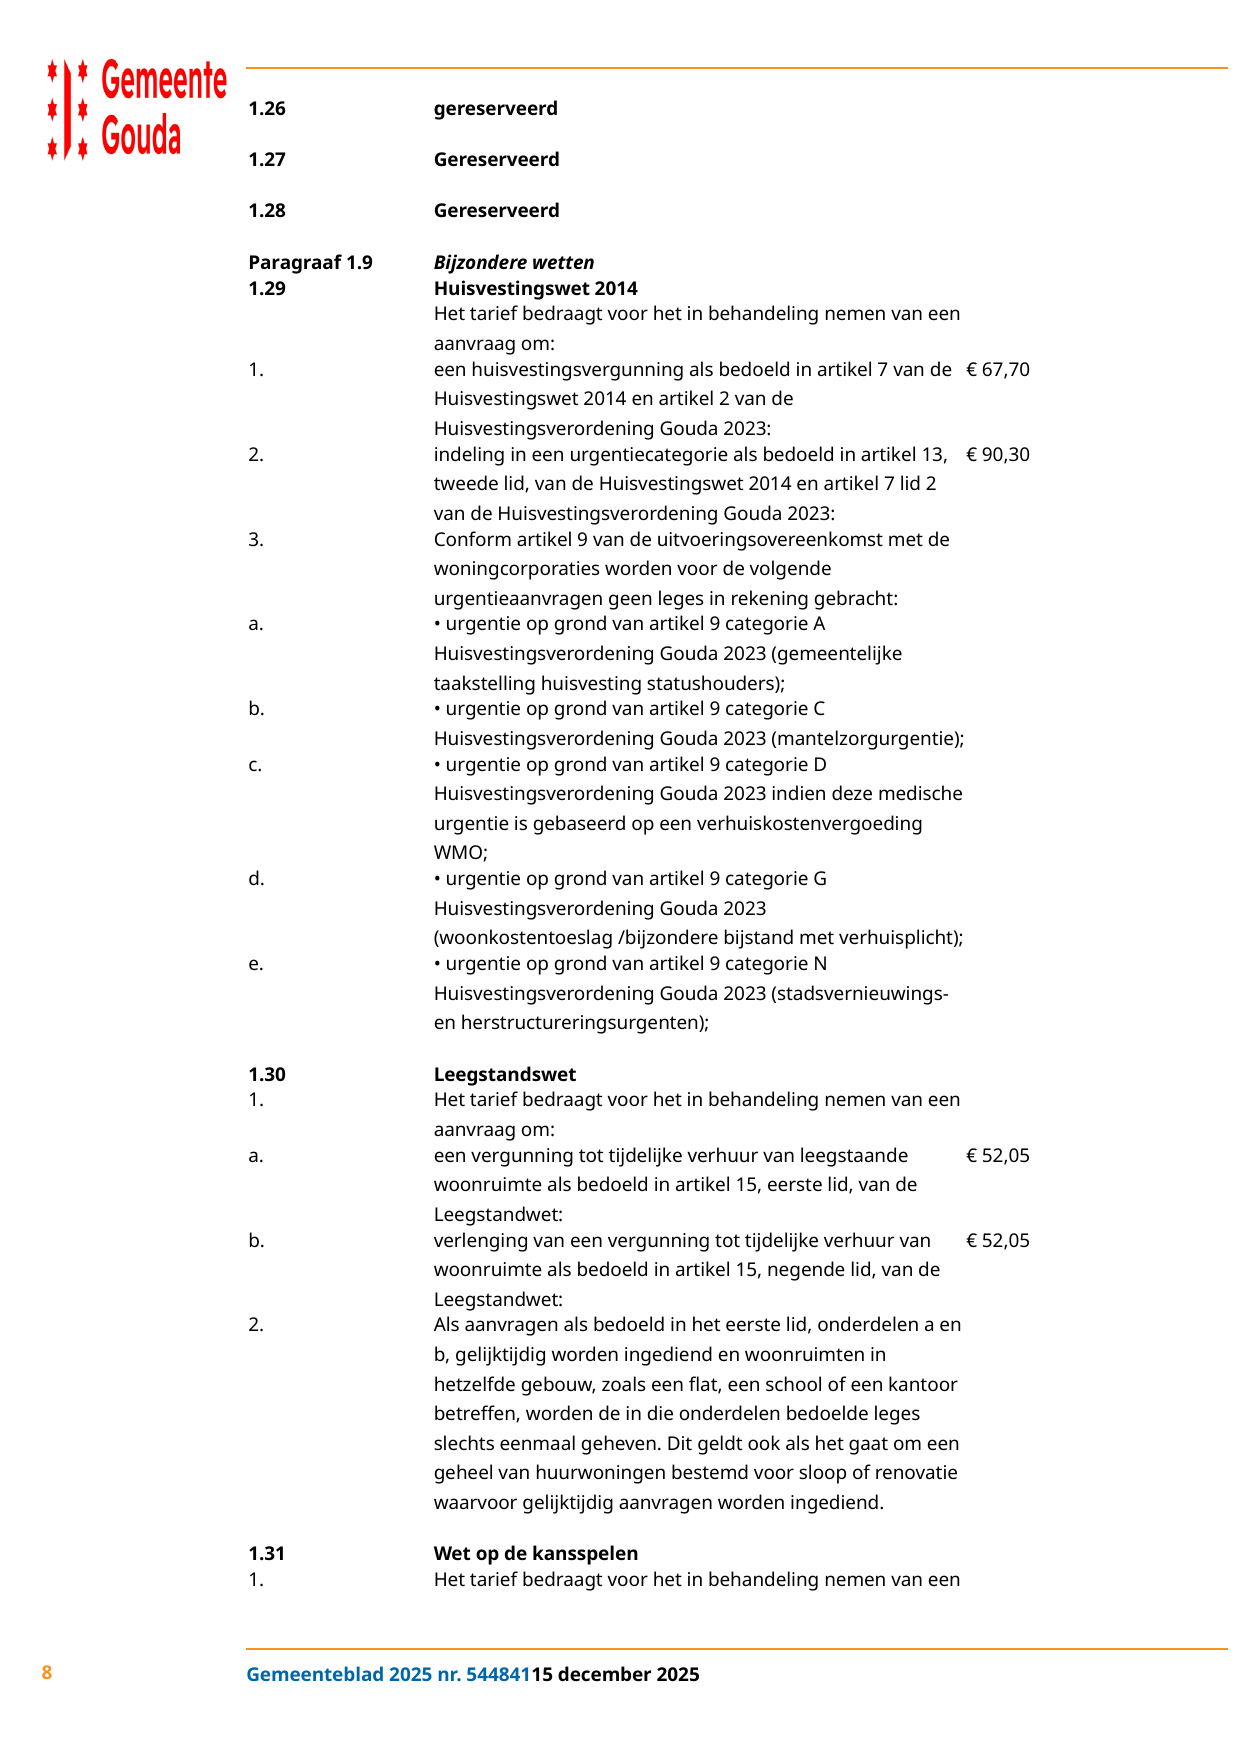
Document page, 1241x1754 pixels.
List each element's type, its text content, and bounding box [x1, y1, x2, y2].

table_cell 1. [248, 1566, 433, 1592]
table_cell [248, 1035, 433, 1061]
table_cell Gereserveerd [434, 146, 966, 172]
table_cell • urgentie op grond van artikel 9 categorie C Huisvestingsverordening Gouda 2023 (mantelzorgurgentie); [434, 696, 966, 751]
table_cell 1.27 [248, 146, 433, 172]
table_cell een huisvestingsvergunning als bedoeld in artikel 7 van de Huisvestingswet 2014 en artikel 2 van de Huisvestingsverordening Gouda 2023: [434, 356, 966, 441]
table_cell [966, 751, 1152, 865]
table_cell [966, 224, 1152, 249]
table_cell a. [248, 1142, 433, 1227]
table_cell Het tarief bedraagt voor het in behandeling nemen van een [434, 1566, 966, 1592]
table_cell € 90,30 [966, 441, 1152, 526]
table_cell 1. [248, 1087, 433, 1142]
table_cell 1.26 [248, 95, 433, 121]
table_cell verlenging van een vergunning tot tijdelijke verhuur van woonruimte als bedoeld in artikel 15, negende lid, van de Leegstandwet: [434, 1227, 966, 1312]
table_cell [966, 1312, 1152, 1515]
table_cell [434, 172, 966, 198]
table_cell e. [248, 950, 433, 1035]
table_cell • urgentie op grond van artikel 9 categorie A Huisvestingsverordening Gouda 2023 (gemeentelijke taakstelling huisvesting statushouders); [434, 611, 966, 696]
table_cell 3. [248, 526, 433, 611]
table_cell Bijzondere wetten [434, 249, 966, 275]
table_cell a. [248, 611, 433, 696]
table_cell 1.29 [248, 275, 433, 301]
table_cell [248, 172, 433, 198]
table_cell Het tarief bedraagt voor het in behandeling nemen van een aanvraag om: [434, 1087, 966, 1142]
table_cell d. [248, 865, 433, 950]
table_cell [966, 1515, 1152, 1541]
table_cell [966, 1061, 1152, 1087]
table_cell [248, 1515, 433, 1541]
table_cell c. [248, 751, 433, 865]
table_cell [434, 1515, 966, 1541]
table_cell [248, 121, 433, 146]
table_cell een vergunning tot tijdelijke verhuur van leegstaande woonruimte als bedoeld in artikel 15, eerste lid, van de Leegstandwet: [434, 1142, 966, 1227]
table_cell gereserveerd [434, 95, 966, 121]
table_cell [966, 301, 1152, 356]
table_cell 1.30 [248, 1061, 433, 1087]
table_cell [966, 950, 1152, 1035]
table_cell Leegstandswet [434, 1061, 966, 1087]
table_cell [434, 224, 966, 249]
table_cell [966, 526, 1152, 611]
table_cell b. [248, 1227, 433, 1312]
table_cell 1. [248, 356, 433, 441]
table_cell indeling in een urgentiecategorie als bedoeld in artikel 13, tweede lid, van de Huisvestingswet 2014 en artikel 7 lid 2 van de Huisvestingsverordening Gouda 2023: [434, 441, 966, 526]
table_cell Het tarief bedraagt voor het in behandeling nemen van een aanvraag om: [434, 301, 966, 356]
table_cell Conform artikel 9 van de uitvoeringsovereenkomst met de woningcorporaties worden voor de volgende urgentieaanvragen geen leges in rekening gebracht: [434, 526, 966, 611]
table_cell • urgentie op grond van artikel 9 categorie G Huisvestingsverordening Gouda 2023 (woonkostentoeslag /bijzondere bijstand met verhuisplicht); [434, 865, 966, 950]
table_cell Paragraaf 1.9 [248, 249, 433, 275]
table_cell Wet op de kansspelen [434, 1541, 966, 1566]
table_cell • urgentie op grond van artikel 9 categorie N Huisvestingsverordening Gouda 2023 (stadsvernieuwings- en herstructureringsurgenten); [434, 950, 966, 1035]
table_cell € 67,70 [966, 356, 1152, 441]
table_cell 1.28 [248, 198, 433, 223]
table_cell Als aanvragen als bedoeld in het eerste lid, onderdelen a en b, gelijktijdig worden ingediend en woonruimten in hetzelfde gebouw, zoals een flat, een school of een kantoor betreffen, worden de in die onderdelen bedoelde leges slechts eenmaal geheven. Dit geldt ook als het gaat om een geheel van huurwoningen bestemd voor sloop of renovatie waarvoor gelijktijdig aanvragen worden ingediend. [434, 1312, 966, 1515]
table_cell 2. [248, 1312, 433, 1515]
table_cell [434, 121, 966, 146]
table_cell [248, 301, 433, 356]
table_cell 2. [248, 441, 433, 526]
table_cell Gereserveerd [434, 198, 966, 223]
table_cell € 52,05 [966, 1227, 1152, 1312]
table_cell [966, 865, 1152, 950]
table_cell Huisvestingswet 2014 [434, 275, 966, 301]
table_cell b. [248, 696, 433, 751]
table_cell [966, 249, 1152, 275]
table_cell € 52,05 [966, 1142, 1152, 1227]
table_cell [966, 121, 1152, 146]
table_cell • urgentie op grond van artikel 9 categorie D Huisvestingsverordening Gouda 2023 indien deze medische urgentie is gebaseerd op een verhuiskostenvergoeding WMO; [434, 751, 966, 865]
picture [41, 47, 231, 172]
table_cell [966, 1087, 1152, 1142]
table_cell [966, 275, 1152, 301]
table_cell [966, 1541, 1152, 1566]
table_cell [434, 1035, 966, 1061]
table_cell [966, 172, 1152, 198]
table_cell [966, 95, 1152, 121]
table_cell [966, 198, 1152, 223]
table_cell [248, 224, 433, 249]
table_cell 1.31 [248, 1541, 433, 1566]
table_cell [966, 611, 1152, 696]
table_cell [966, 146, 1152, 172]
table_cell [966, 696, 1152, 751]
table_cell [966, 1566, 1152, 1592]
table_cell [966, 1035, 1152, 1061]
